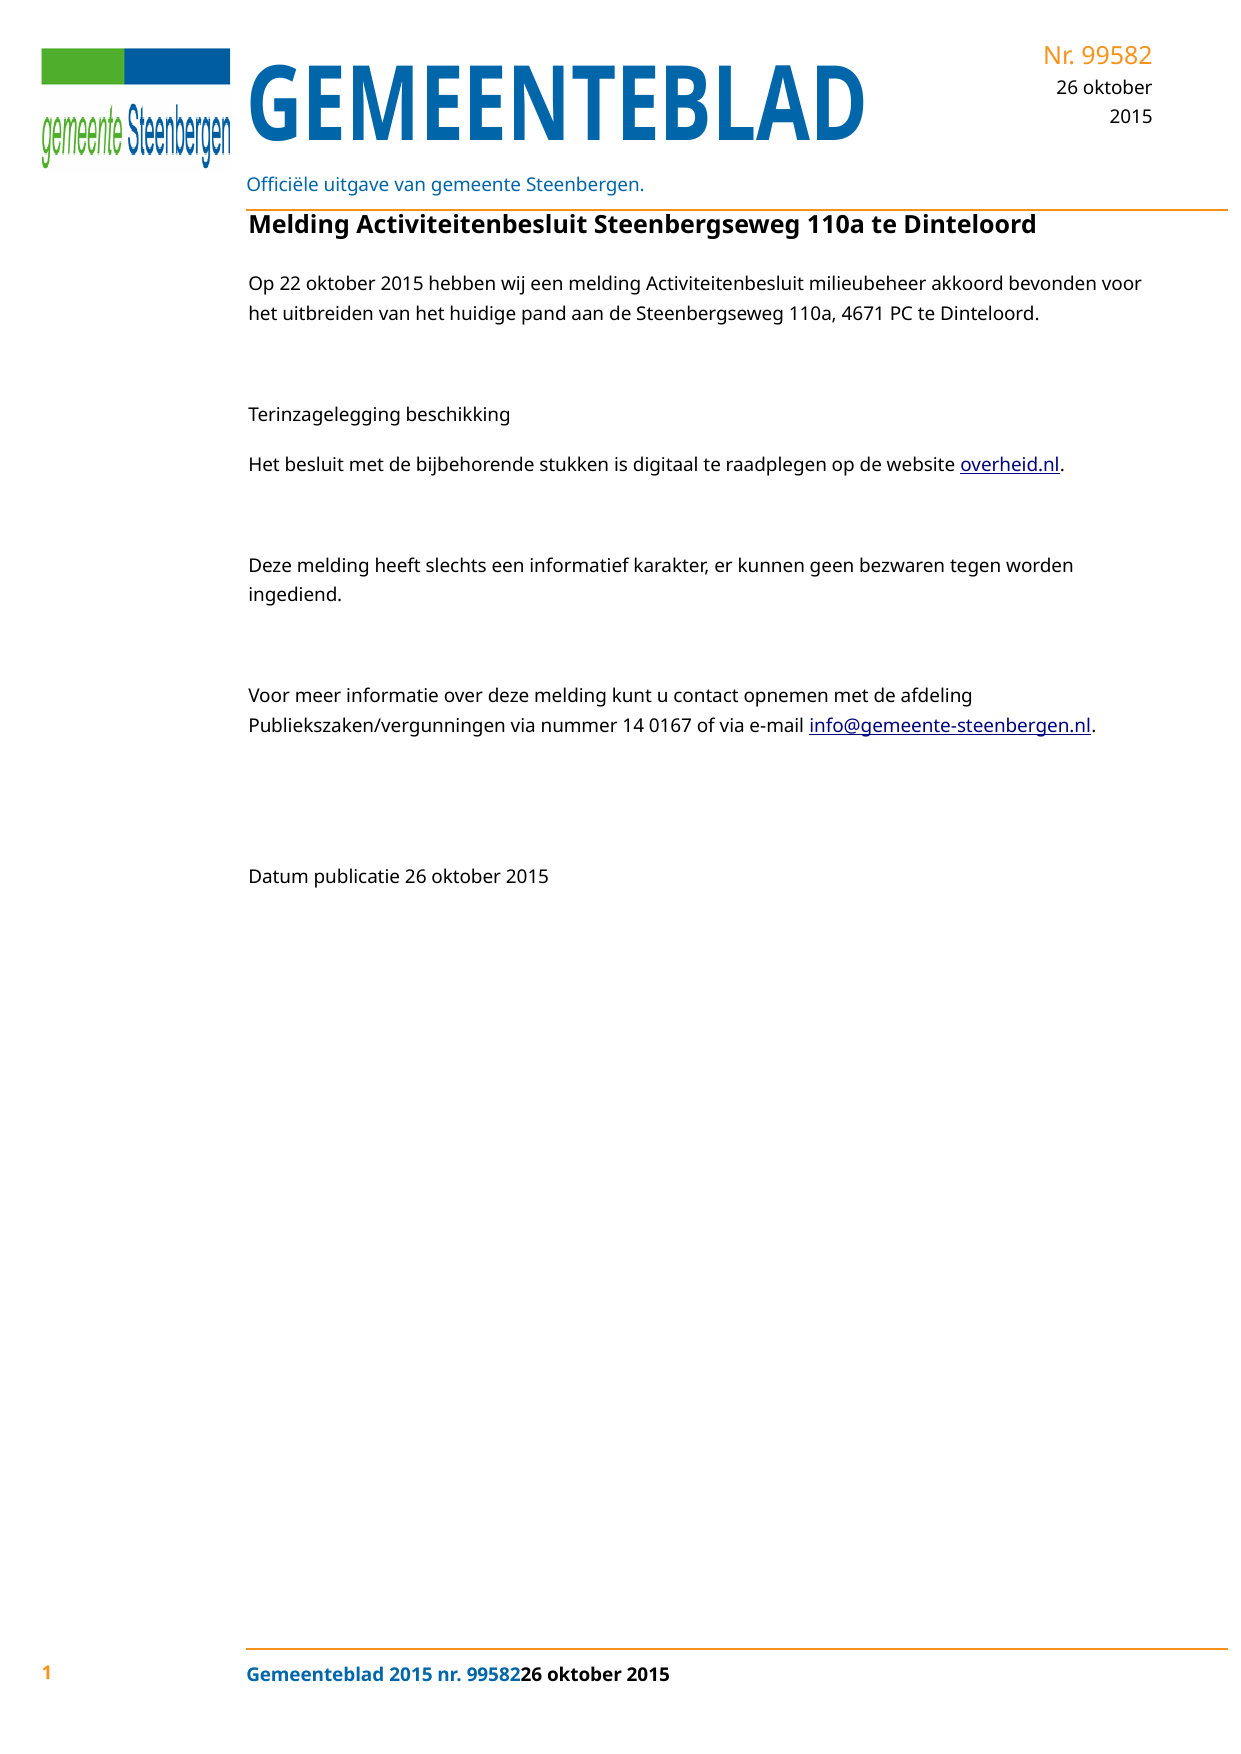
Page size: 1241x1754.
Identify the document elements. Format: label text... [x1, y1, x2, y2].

text Op 22 oktober 2015 hebben wij een melding Activiteitenbesluit milieubeheer akkoord bevonden voor het uitbreiden van het huidige pand aan de Steenbergseweg 110a, 4671 PC te Dinteloord. [248, 270, 1152, 326]
text Melding Activiteitenbesluit Steenbergseweg 110a te Dinteloord [248, 211, 1152, 241]
picture [41, 47, 231, 172]
text Deze melding heeft slechts een informatief karakter, er kunnen geen bezwaren tegen worden ingediend. [248, 552, 1152, 607]
text Het besluit met de bijbehorende stukken is digitaal te raadplegen op de website overheid.nl. [248, 451, 1152, 477]
text Terinzagelegging beschikking [248, 401, 1152, 426]
text Datum publicatie 26 oktober 2015 [248, 863, 1152, 889]
text Voor meer informatie over deze melding kunt u contact opnemen met de afdeling Publiekszaken/vergunningen via nummer 14 0167 of via e-mail info@gemeente-steenbergen.nl. [248, 682, 1152, 738]
